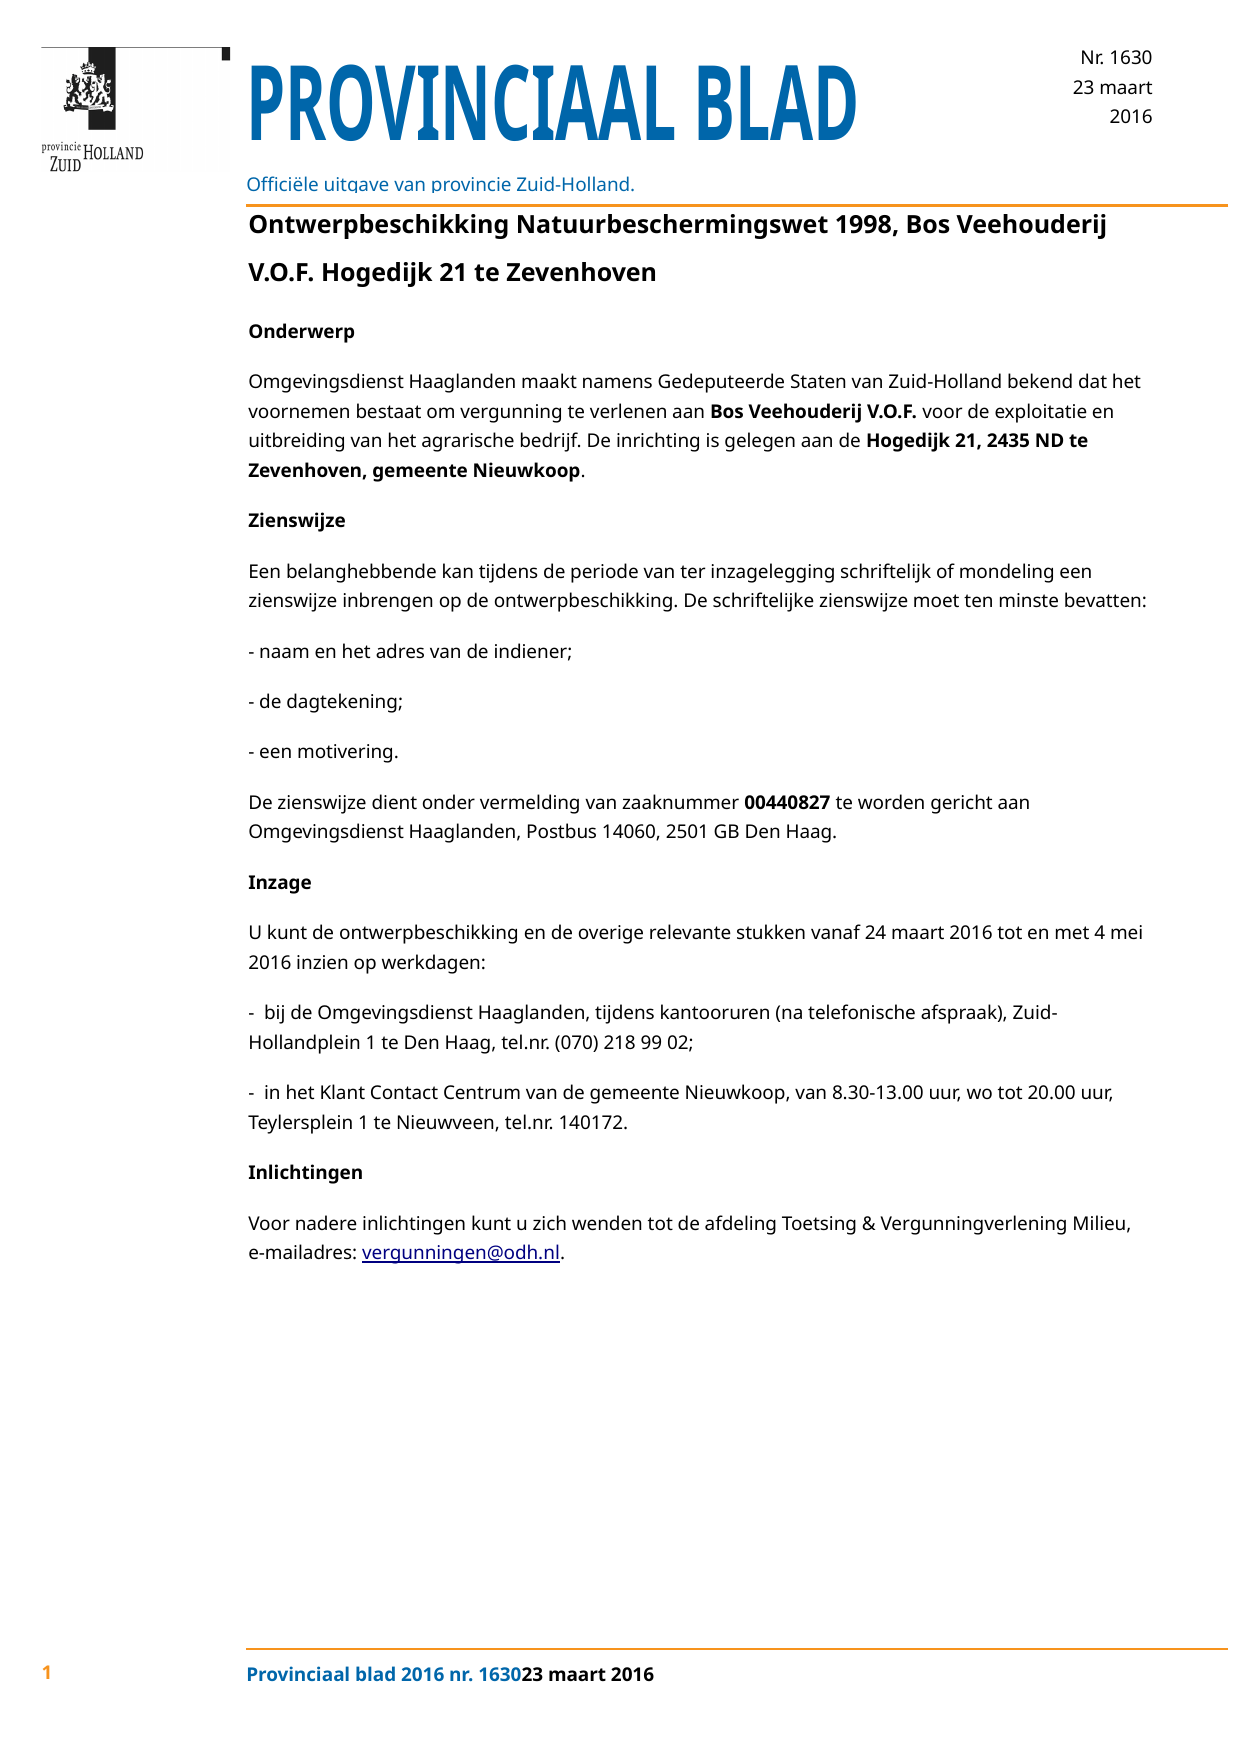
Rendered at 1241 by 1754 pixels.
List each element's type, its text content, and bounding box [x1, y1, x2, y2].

text Omgevingsdienst Haaglanden maakt namens Gedeputeerde Staten van Zuid-Holland bekend dat het voornemen bestaat om vergunning te verlenen aan Bos Veehouderij V.O.F. voor de exploitatie en uitbreiding van het agrarische bedrijf. De inrichting is gelegen aan de Hogedijk 21, 2435 ND te Zevenhoven, gemeente Nieuwkoop. [248, 368, 1152, 483]
text - naam en het adres van de indiener; [248, 638, 1152, 664]
text U kunt de ontwerpbeschikking en de overige relevante stukken vanaf 24 maart 2016 tot en met 4 mei 2016 inzien op werkdagen: [248, 919, 1152, 975]
text De zienswijze dient onder vermelding van zaaknummer 00440827 te worden gericht aan Omgevingsdienst Haaglanden, Postbus 14060, 2501 GB Den Haag. [248, 789, 1152, 844]
text - bij de Omgevingsdienst Haaglanden, tijdens kantooruren (na telefonische afspraak), Zuid-Hollandplein 1 te Den Haag, tel.nr. (070) 218 99 02; [248, 999, 1152, 1055]
text Ontwerpbeschikking Natuurbeschermingswet 1998, Bos Veehouderij V.O.F. Hogedijk 21 te Zevenhoven [248, 207, 1152, 288]
picture [41, 47, 231, 172]
text - een motivering. [248, 739, 1152, 764]
text Inlichtingen [248, 1159, 1152, 1185]
text Een belanghebbende kan tijdens de periode van ter inzagelegging schriftelijk of mondeling een zienswijze inbrengen op de ontwerpbeschikking. De schriftelijke zienswijze moet ten minste bevatten: [248, 558, 1152, 613]
text Onderwerp [248, 318, 1152, 344]
text Zienswijze [248, 507, 1152, 533]
text - in het Klant Contact Centrum van de gemeente Nieuwkoop, van 8.30-13.00 uur, wo tot 20.00 uur, Teylersplein 1 te Nieuwveen, tel.nr. 140172. [248, 1079, 1152, 1135]
text Inzage [248, 869, 1152, 895]
text Voor nadere inlichtingen kunt u zich wenden tot de afdeling Toetsing & Vergunningverlening Milieu, e-mailadres: vergunningen@odh.nl. [248, 1210, 1152, 1265]
text - de dagtekening; [248, 688, 1152, 714]
